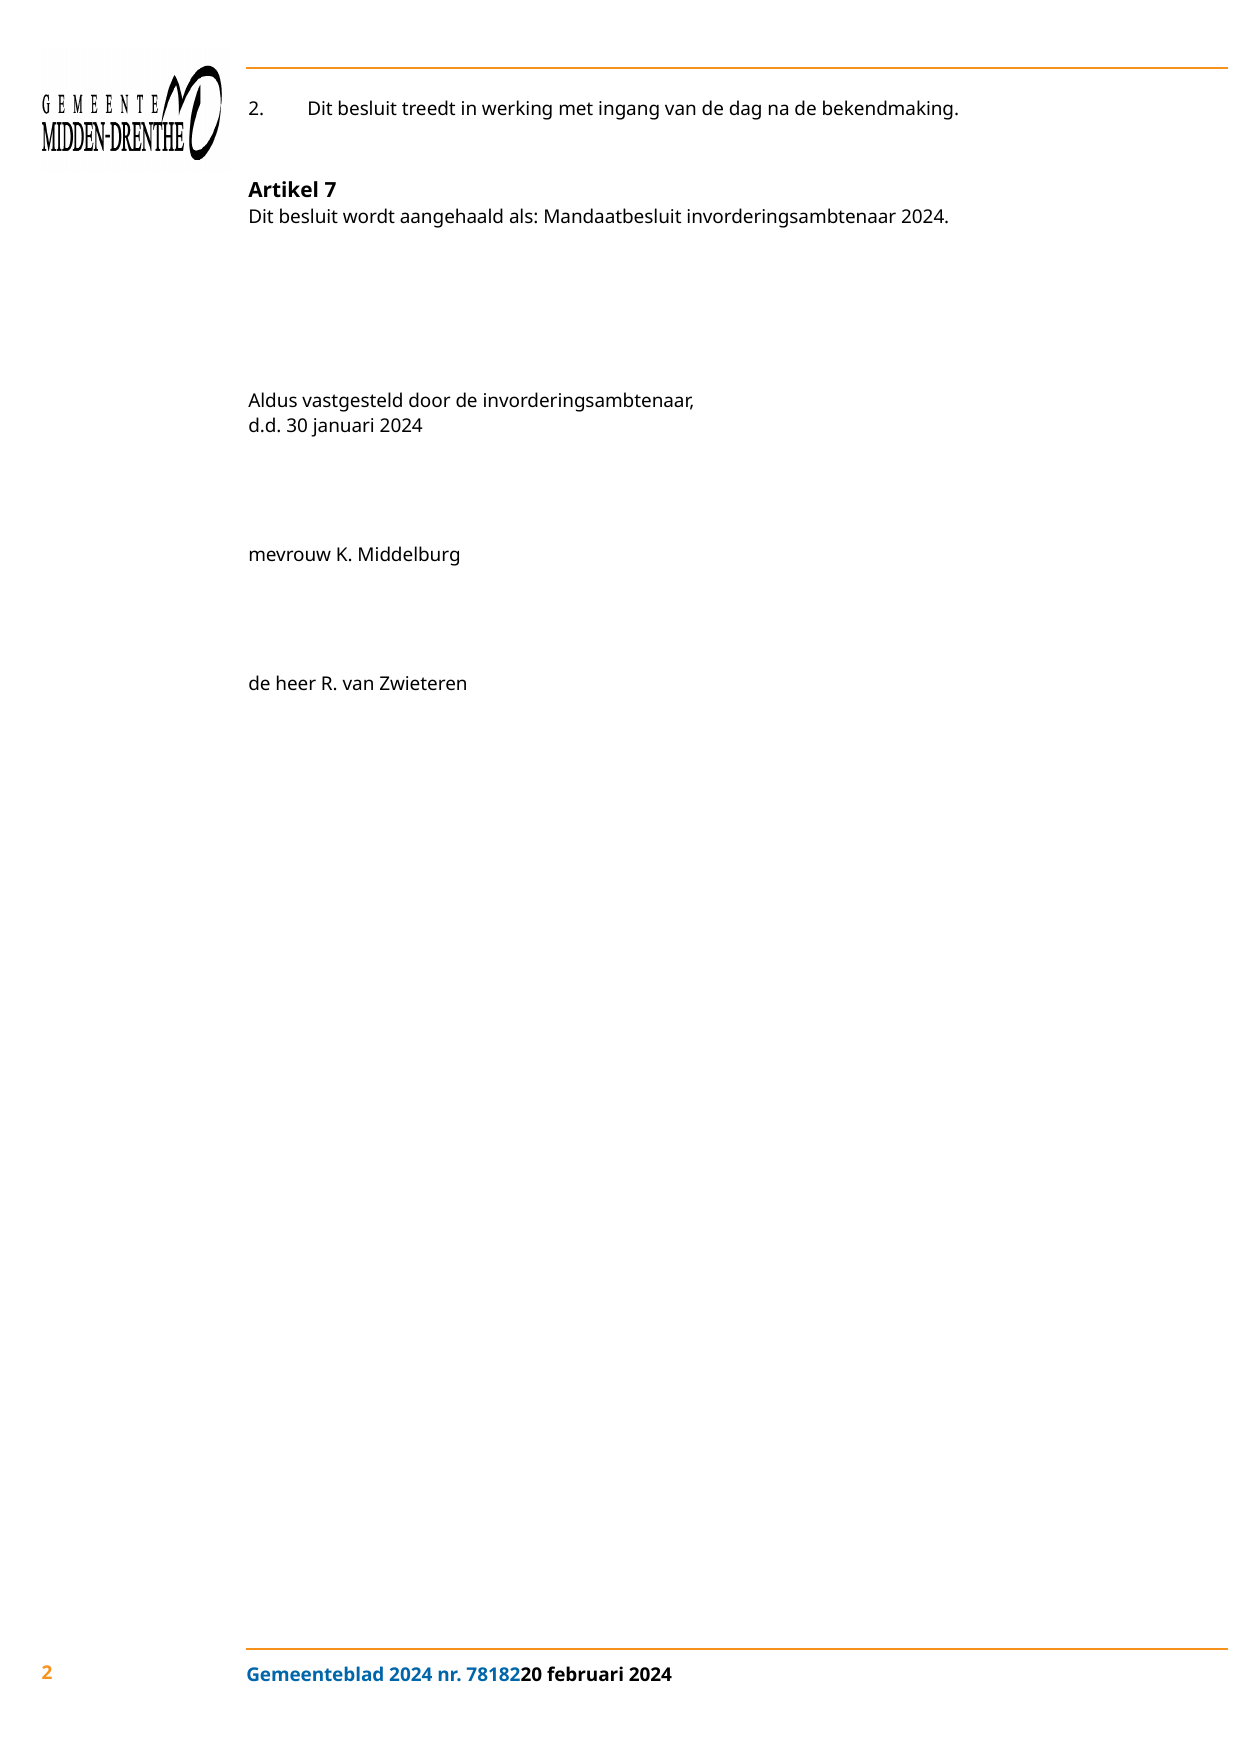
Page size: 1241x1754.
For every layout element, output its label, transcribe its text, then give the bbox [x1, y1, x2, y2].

text Artikel 7 [248, 175, 1152, 203]
list Dit besluit treedt in werking met ingang van de dag na de bekendmaking. [248, 95, 1152, 121]
text d.d. 30 januari 2024 [248, 413, 1152, 438]
text mevrouw K. Middelburg [248, 541, 1152, 567]
picture [41, 47, 231, 172]
text de heer R. van Zwieteren [248, 670, 1152, 696]
text Dit besluit wordt aangehaald als: Mandaatbesluit invorderingsambtenaar 2024. [248, 203, 1152, 229]
text Aldus vastgesteld door de invorderingsambtenaar, [248, 387, 1152, 413]
